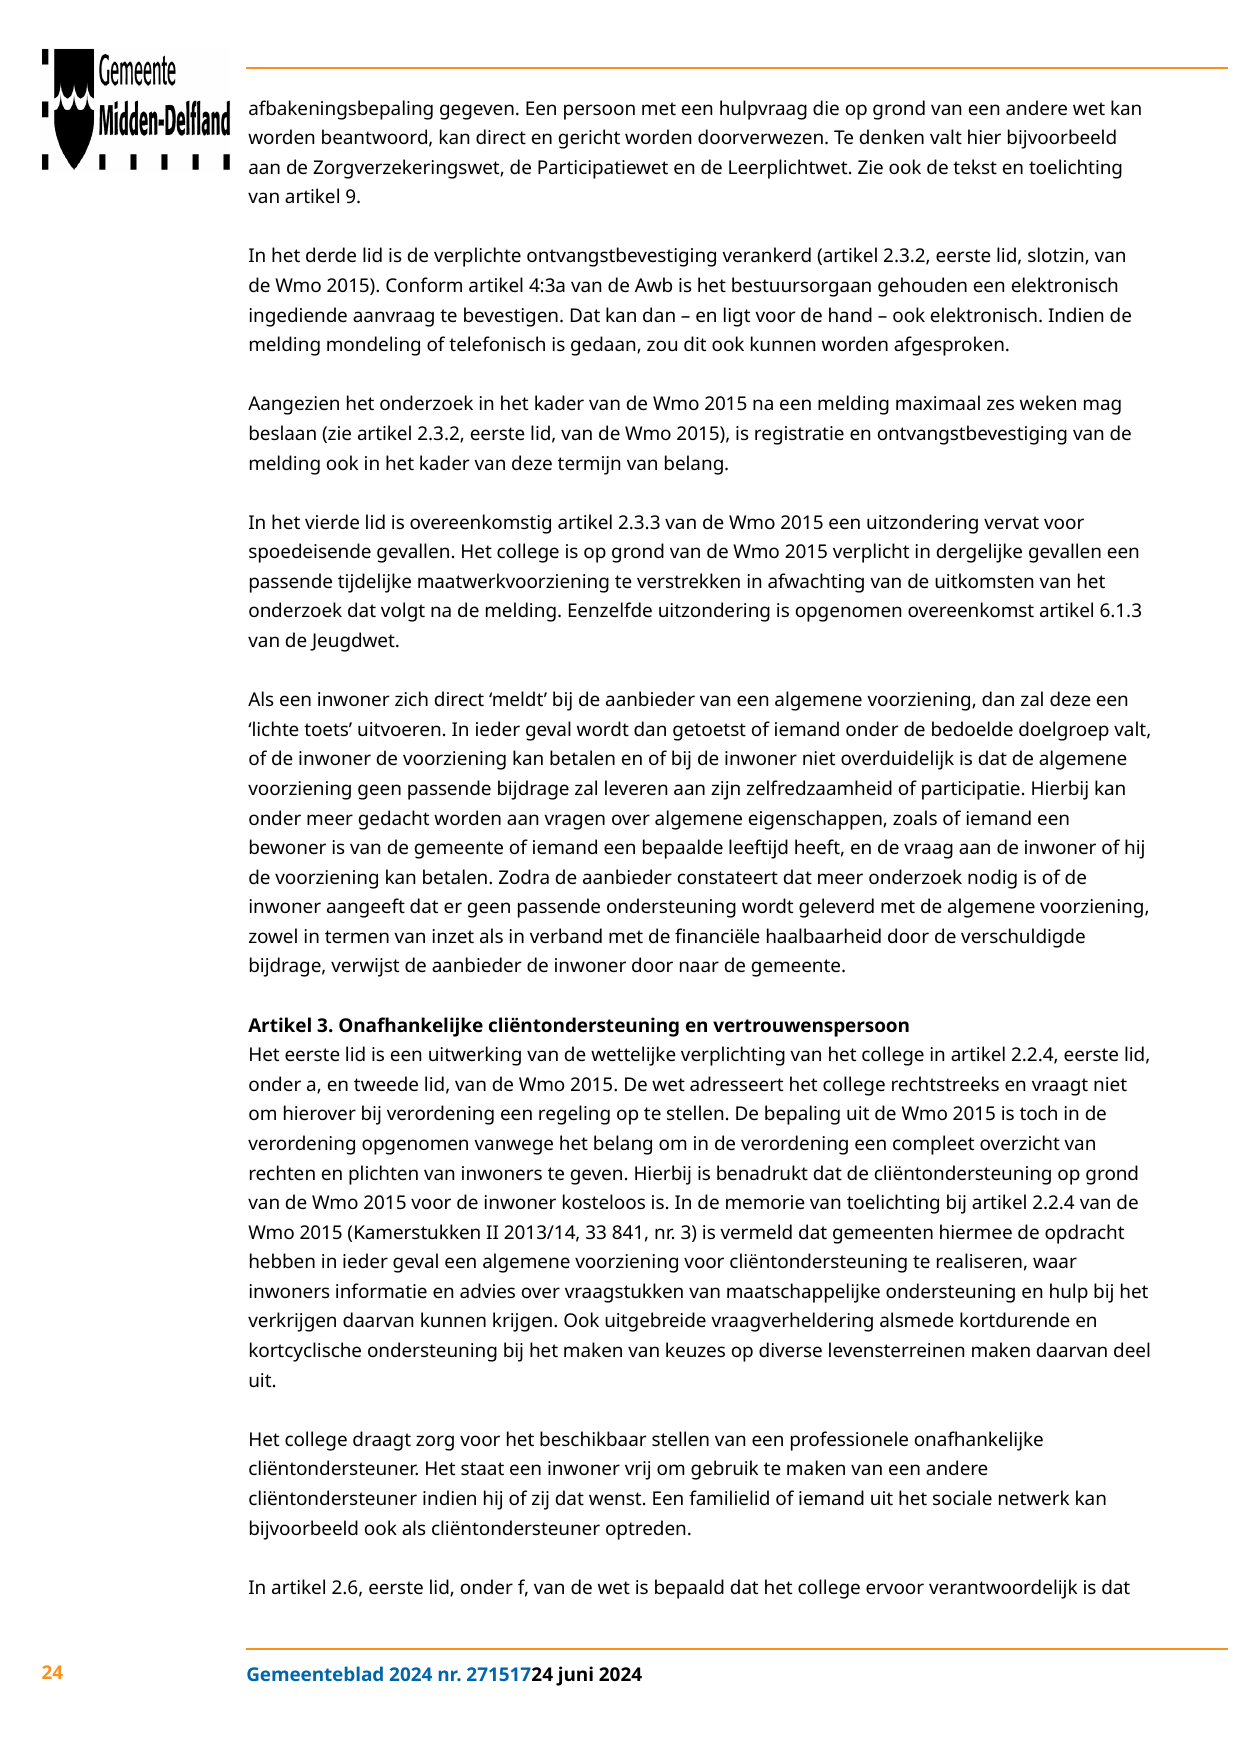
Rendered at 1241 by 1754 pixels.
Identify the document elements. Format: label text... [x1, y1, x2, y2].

text In het vierde lid is overeenkomstig artikel 2.3.3 van de Wmo 2015 een uitzondering vervat voor spoedeisende gevallen. Het college is op grond van de Wmo 2015 verplicht in dergelijke gevallen een passende tijdelijke maatwerkvoorziening te verstrekken in afwachting van de uitkomsten van het onderzoek dat volgt na de melding. Eenzelfde uitzondering is opgenomen overeenkomst artikel 6.1.3 van de Jeugdwet. [248, 509, 1152, 653]
text afbakeningsbepaling gegeven. Een persoon met een hulpvraag die op grond van een andere wet kan worden beantwoord, kan direct en gericht worden doorverwezen. Te denken valt hier bijvoorbeeld aan de Zorgverzekeringswet, de Participatiewet en de Leerplichtwet. Zie ook de tekst en toelichting van artikel 9. [248, 95, 1152, 209]
text Artikel 3. Onafhankelijke cliëntondersteuning en vertrouwenspersoon [248, 1012, 1152, 1038]
text In het derde lid is de verplichte ontvangstbevestiging verankerd (artikel 2.3.2, eerste lid, slotzin, van de Wmo 2015). Conform artikel 4:3a van de Awb is het bestuursorgaan gehouden een elektronisch ingediende aanvraag te bevestigen. Dat kan dan – en ligt voor de hand – ook elektronisch. Indien de melding mondeling of telefonisch is gedaan, zou dit ook kunnen worden afgesproken. [248, 243, 1152, 357]
text In artikel 2.6, eerste lid, onder f, van de wet is bepaald dat het college ervoor verantwoordelijk is dat [248, 1574, 1152, 1600]
text Het eerste lid is een uitwerking van de wettelijke verplichting van het college in artikel 2.2.4, eerste lid, onder a, en tweede lid, van de Wmo 2015. De wet adresseert het college rechtstreeks en vraagt niet om hierover bij verordening een regeling op te stellen. De bepaling uit de Wmo 2015 is toch in de verordening opgenomen vanwege het belang om in de verordening een compleet overzicht van rechten en plichten van inwoners te geven. Hierbij is benadrukt dat de cliëntondersteuning op grond van de Wmo 2015 voor de inwoner kosteloos is. In de memorie van toelichting bij artikel 2.2.4 van de Wmo 2015 (Kamerstukken II 2013/14, 33 841, nr. 3) is vermeld dat gemeenten hiermee de opdracht hebben in ieder geval een algemene voorziening voor cliëntondersteuning te realiseren, waar inwoners informatie en advies over vraagstukken van maatschappelijke ondersteuning en hulp bij het verkrijgen daarvan kunnen krijgen. Ook uitgebreide vraagverheldering alsmede kortdurende en kortcyclische ondersteuning bij het maken van keuzes op diverse levensterreinen maken daarvan deel uit. [248, 1041, 1152, 1393]
picture [41, 47, 231, 172]
text Aangezien het onderzoek in het kader van de Wmo 2015 na een melding maximaal zes weken mag beslaan (zie artikel 2.3.2, eerste lid, van de Wmo 2015), is registratie en ontvangstbevestiging van de melding ook in het kader van deze termijn van belang. [248, 391, 1152, 476]
text Het college draagt zorg voor het beschikbaar stellen van een professionele onafhankelijke cliëntondersteuner. Het staat een inwoner vrij om gebruik te maken van een andere cliëntondersteuner indien hij of zij dat wenst. Een familielid of iemand uit het sociale netwerk kan bijvoorbeeld ook als cliëntondersteuner optreden. [248, 1426, 1152, 1541]
text Als een inwoner zich direct ‘meldt’ bij de aanbieder van een algemene voorziening, dan zal deze een ‘lichte toets’ uitvoeren. In ieder geval wordt dan getoetst of iemand onder de bedoelde doelgroep valt, of de inwoner de voorziening kan betalen en of bij de inwoner niet overduidelijk is dat de algemene voorziening geen passende bijdrage zal leveren aan zijn zelfredzaamheid of participatie. Hierbij kan onder meer gedacht worden aan vragen over algemene eigenschappen, zoals of iemand een bewoner is van de gemeente of iemand een bepaalde leeftijd heeft, en de vraag aan de inwoner of hij de voorziening kan betalen. Zodra de aanbieder constateert dat meer onderzoek nodig is of de inwoner aangeeft dat er geen passende ondersteuning wordt geleverd met de algemene voorziening, zowel in termen van inzet als in verband met de financiële haalbaarheid door de verschuldigde bijdrage, verwijst de aanbieder de inwoner door naar de gemeente. [248, 686, 1152, 978]
